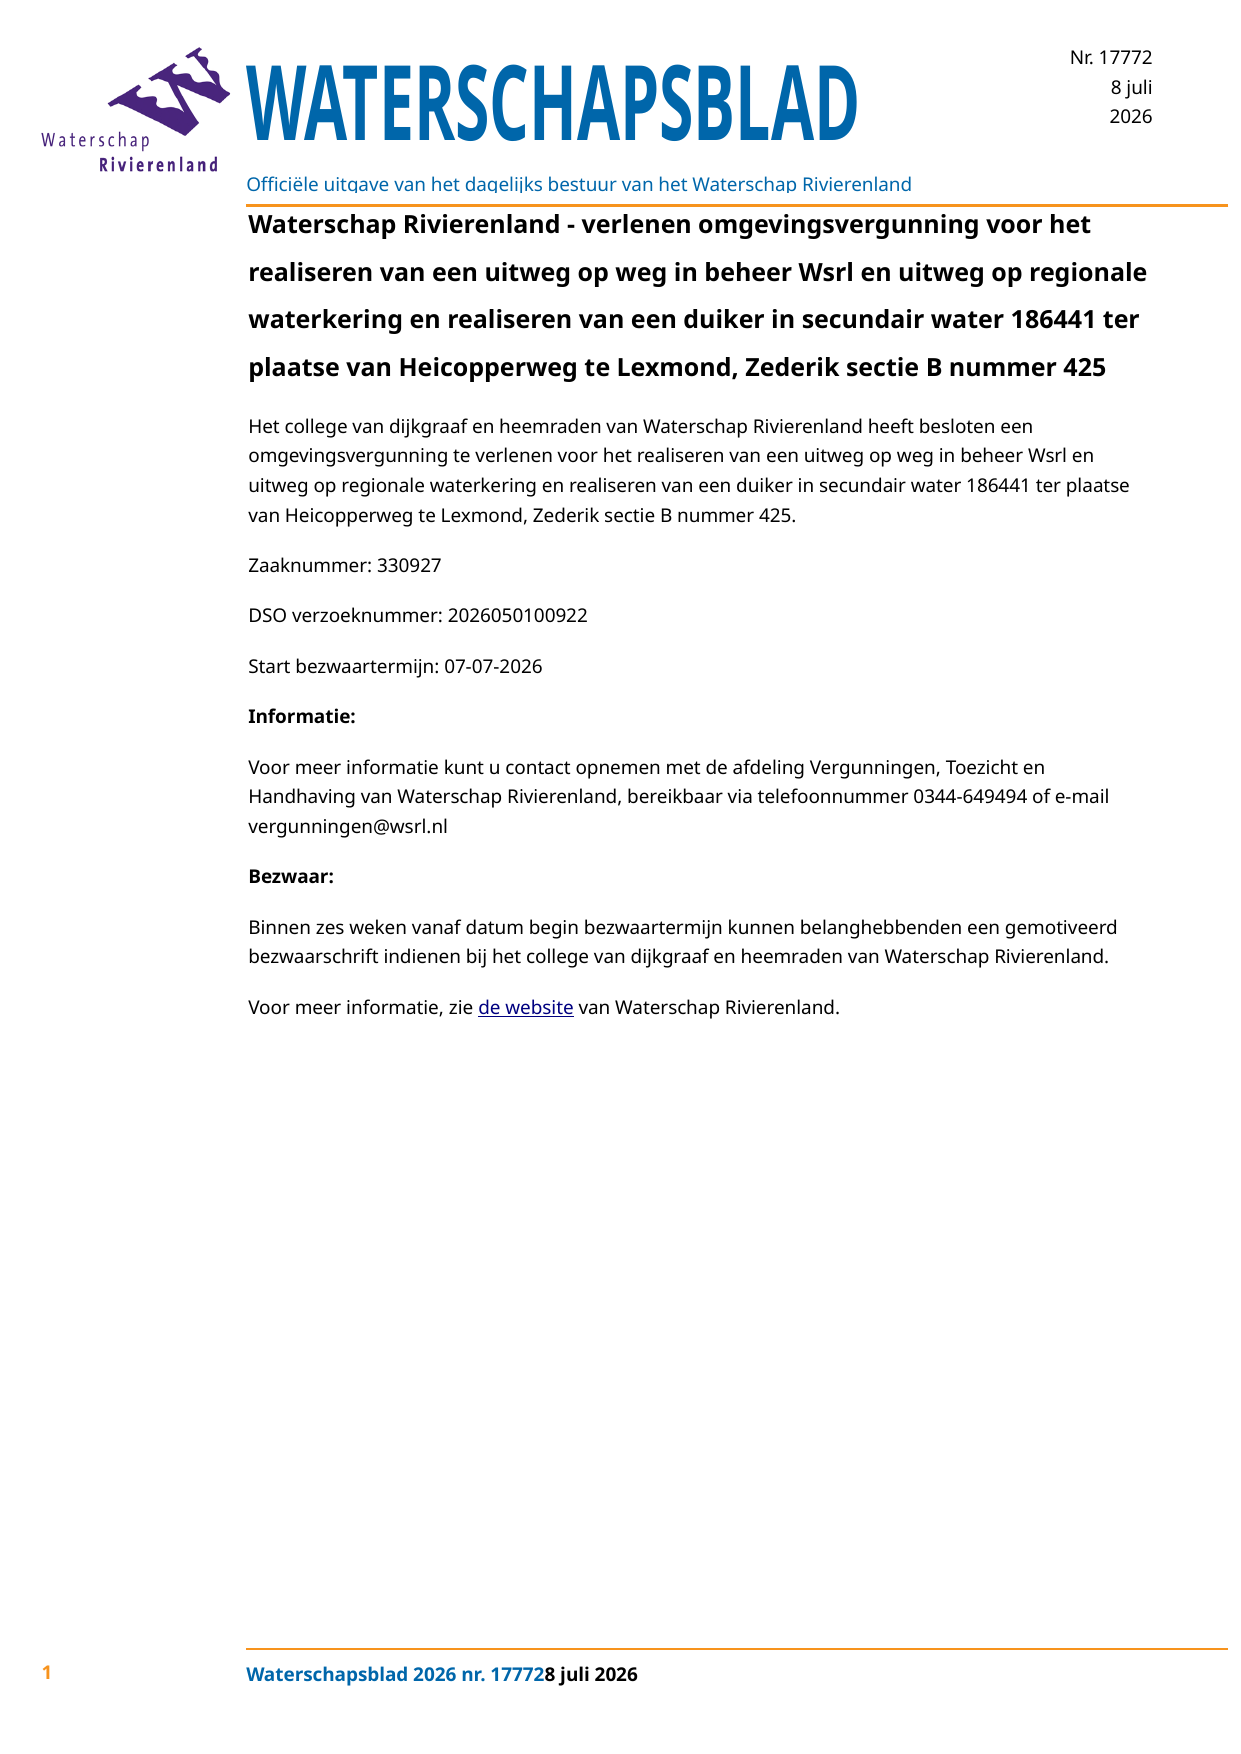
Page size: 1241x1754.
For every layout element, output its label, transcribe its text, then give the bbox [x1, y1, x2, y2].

text Het college van dijkgraaf en heemraden van Waterschap Rivierenland heeft besloten een omgevingsvergunning te verlenen voor het realiseren van een uitweg op weg in beheer Wsrl en uitweg op regionale waterkering en realiseren van een duiker in secundair water 186441 ter plaatse van Heicopperweg te Lexmond, Zederik sectie B nummer 425. [248, 413, 1152, 528]
text Zaaknummer: 330927 [248, 552, 1152, 578]
picture [41, 47, 231, 172]
text Bezwaar: [248, 863, 1152, 889]
text DSO verzoeknummer: 2026050100922 [248, 603, 1152, 628]
text Voor meer informatie kunt u contact opnemen met de afdeling Vergunningen, Toezicht en Handhaving van Waterschap Rivierenland, bereikbaar via telefoonnummer 0344-649494 of e-mail vergunningen@wsrl.nl [248, 754, 1152, 839]
text Voor meer informatie, zie de website van Waterschap Rivierenland. [248, 994, 1152, 1020]
text Waterschap Rivierenland - verlenen omgevingsvergunning voor het realiseren van een uitweg op weg in beheer Wsrl en uitweg op regionale waterkering en realiseren van een duiker in secundair water 186441 ter plaatse van Heicopperweg te Lexmond, Zederik sectie B nummer 425 [248, 207, 1152, 384]
text Start bezwaartermijn: 07-07-2026 [248, 653, 1152, 679]
text Binnen zes weken vanaf datum begin bezwaartermijn kunnen belanghebbenden een gemotiveerd bezwaarschrift indienen bij het college van dijkgraaf en heemraden van Waterschap Rivierenland. [248, 914, 1152, 969]
text Informatie: [248, 703, 1152, 729]
